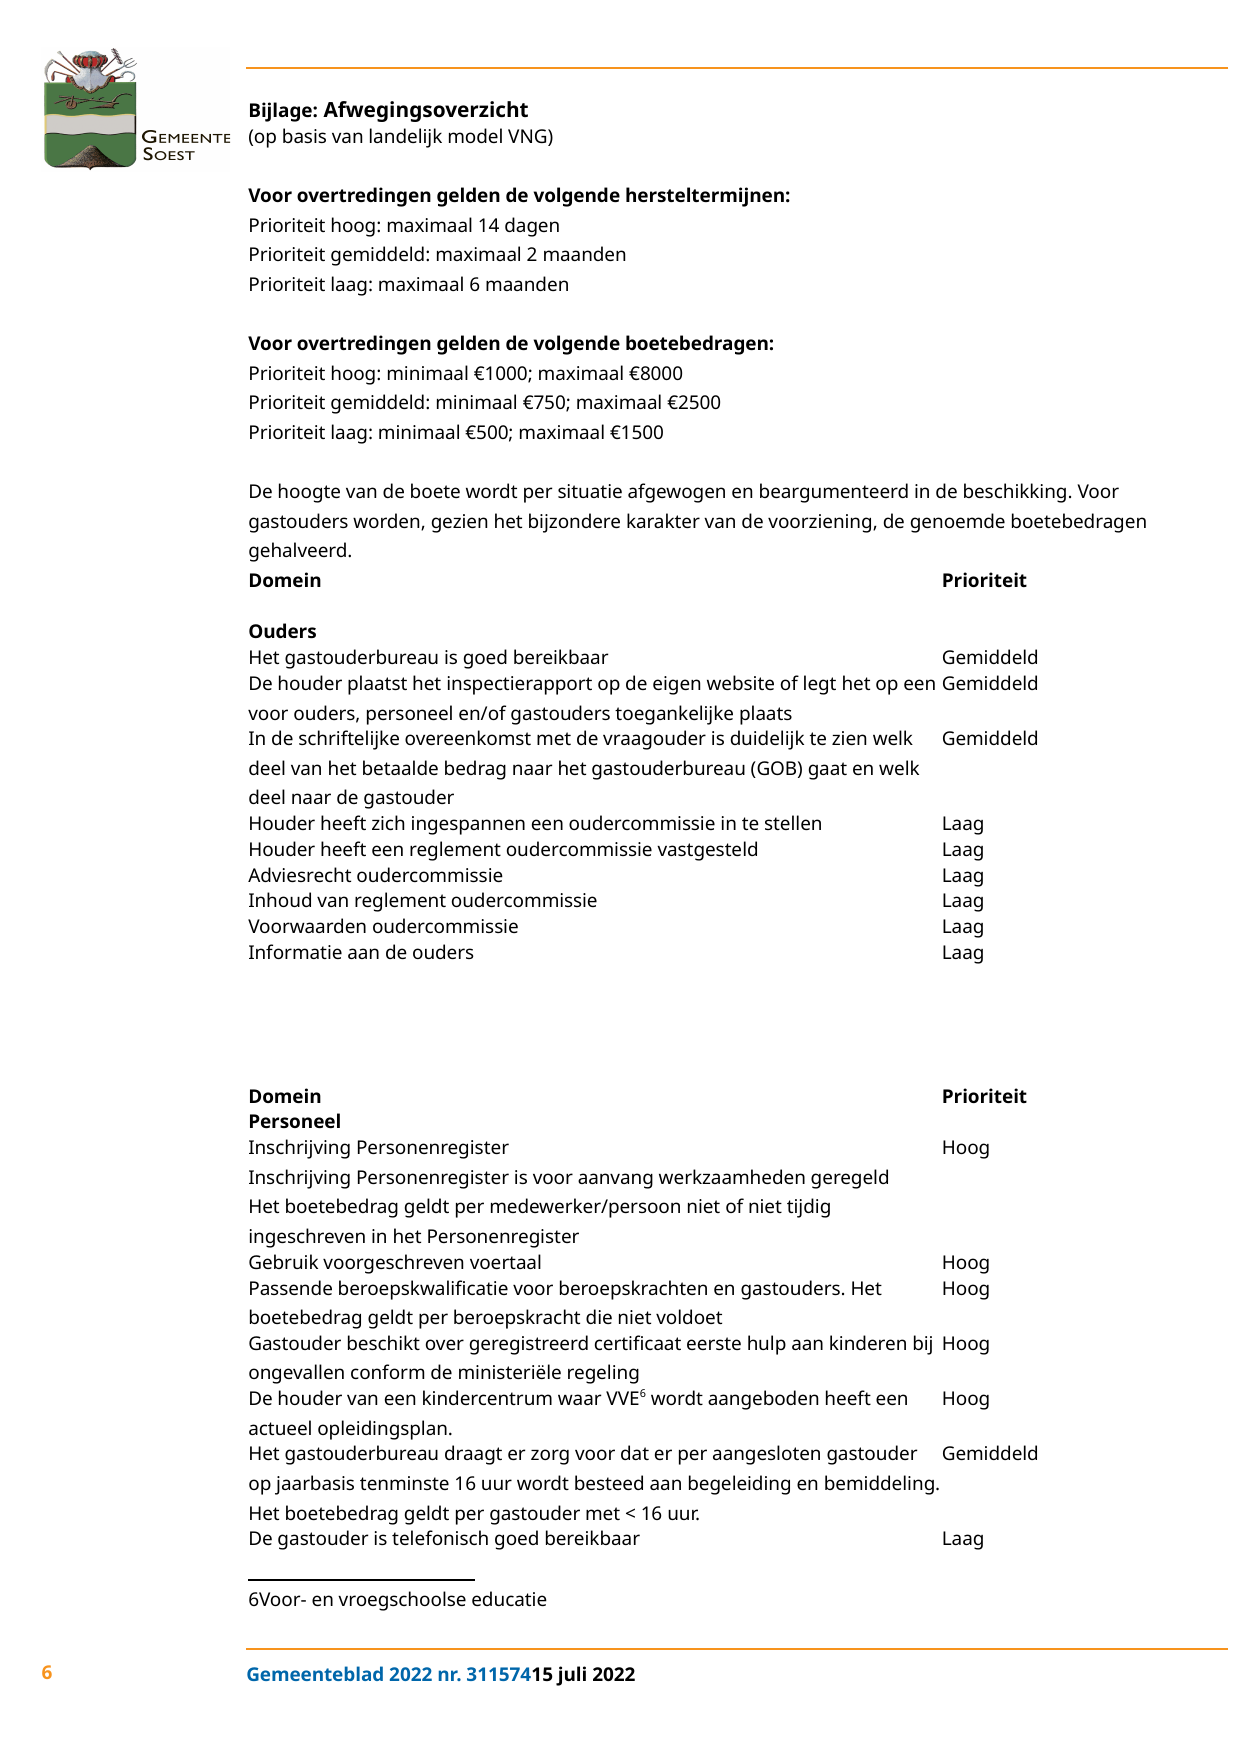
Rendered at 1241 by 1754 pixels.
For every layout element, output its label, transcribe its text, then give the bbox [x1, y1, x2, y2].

text Prioriteit laag: maximaal 6 maanden [248, 271, 1152, 297]
table_cell Inschrijving Personenregister Inschrijving Personenregister is voor aanvang werkzaamheden geregeld Het boetebedrag geldt per medewerker/persoon niet of niet tijdig ingeschreven in het Personenregister [248, 1135, 942, 1249]
text Prioriteit hoog: maximaal 14 dagen [248, 212, 1152, 238]
table_header Domein [248, 567, 942, 593]
table_cell Ouders [248, 619, 942, 644]
table_cell Laag [942, 888, 1152, 913]
text Voor overtredingen gelden de volgende hersteltermijnen: [248, 182, 1152, 208]
picture [41, 47, 231, 172]
table_cell Het gastouderbureau draagt er zorg voor dat er per aangesloten gastouder op jaarbasis tenminste 16 uur wordt besteed aan begeleiding en bemiddeling. Het boetebedrag geldt per gastouder met < 16 uur. [248, 1441, 942, 1526]
table_cell De houder van een kindercentrum waar VVE wordt aangeboden heeft een actueel opleidingsplan. [248, 1385, 942, 1441]
table_cell [942, 619, 1152, 644]
text De hoogte van de boete wordt per situatie afgewogen en beargumenteerd in de beschikking. Voor gastouders worden, gezien het bijzondere karakter van de voorziening, de genoemde boetebedragen gehalveerd. [248, 478, 1152, 563]
table_cell Laag [942, 836, 1152, 862]
table_cell Personeel [248, 1109, 942, 1134]
table_cell [942, 593, 1152, 619]
table_cell Houder heeft een reglement oudercommissie vastgesteld [248, 836, 942, 862]
text Prioriteit gemiddeld: maximaal 2 maanden [248, 242, 1152, 267]
table_cell Hoog [942, 1385, 1152, 1441]
table_cell Gemiddeld [942, 670, 1152, 725]
table_cell Laag [942, 913, 1152, 939]
table_header Prioriteit [942, 567, 1152, 593]
table_cell Hoog [942, 1249, 1152, 1275]
table_cell Het gastouderbureau is goed bereikbaar [248, 644, 942, 670]
text Bijlage: Afwegingsoverzicht [248, 95, 1152, 123]
table_cell Gemiddeld [942, 725, 1152, 810]
table_cell Laag [942, 862, 1152, 887]
text Prioriteit hoog: minimaal €1000; maximaal €8000 [248, 360, 1152, 386]
table_cell Laag [942, 939, 1152, 1083]
table_cell In de schriftelijke overeenkomst met de vraagouder is duidelijk te zien welk deel van het betaalde bedrag naar het gastouderbureau (GOB) gaat en welk deel naar de gastouder [248, 725, 942, 810]
table_cell Hoog [942, 1135, 1152, 1249]
table_cell Inhoud van reglement oudercommissie [248, 888, 942, 913]
table_cell Gebruik voorgeschreven voertaal [248, 1249, 942, 1275]
table_cell Gemiddeld [942, 644, 1152, 670]
table_cell Gastouder beschikt over geregistreerd certificaat eerste hulp aan kinderen bij ongevallen conform de ministeriële regeling [248, 1330, 942, 1385]
table_cell Voorwaarden oudercommissie [248, 913, 942, 939]
table_cell Domein [248, 1083, 942, 1109]
text Prioriteit gemiddeld: minimaal €750; maximaal €2500 [248, 389, 1152, 415]
table_cell Informatie aan de ouders [248, 939, 942, 1083]
table_cell [942, 1109, 1152, 1134]
table_cell Houder heeft zich ingespannen een oudercommissie in te stellen [248, 810, 942, 836]
table_cell Laag [942, 1526, 1152, 1551]
text Voor overtredingen gelden de volgende boetebedragen: [248, 330, 1152, 356]
table_cell Hoog [942, 1330, 1152, 1385]
table_cell De houder plaatst het inspectierapport op de eigen website of legt het op een voor ouders, personeel en/of gastouders toegankelijke plaats [248, 670, 942, 725]
table_cell [248, 593, 942, 619]
table_cell Adviesrecht oudercommissie [248, 862, 942, 887]
text (op basis van landelijk model VNG) [248, 123, 1152, 149]
text Prioriteit laag: minimaal €500; maximaal €1500 [248, 419, 1152, 445]
table_cell De gastouder is telefonisch goed bereikbaar [248, 1526, 942, 1551]
table_cell Prioriteit [942, 1083, 1152, 1109]
table_cell Gemiddeld [942, 1441, 1152, 1526]
table_cell Laag [942, 810, 1152, 836]
table_cell Hoog [942, 1275, 1152, 1330]
table_cell Passende beroepskwalificatie voor beroepskrachten en gastouders. Het boetebedrag geldt per beroepskracht die niet voldoet [248, 1275, 942, 1330]
